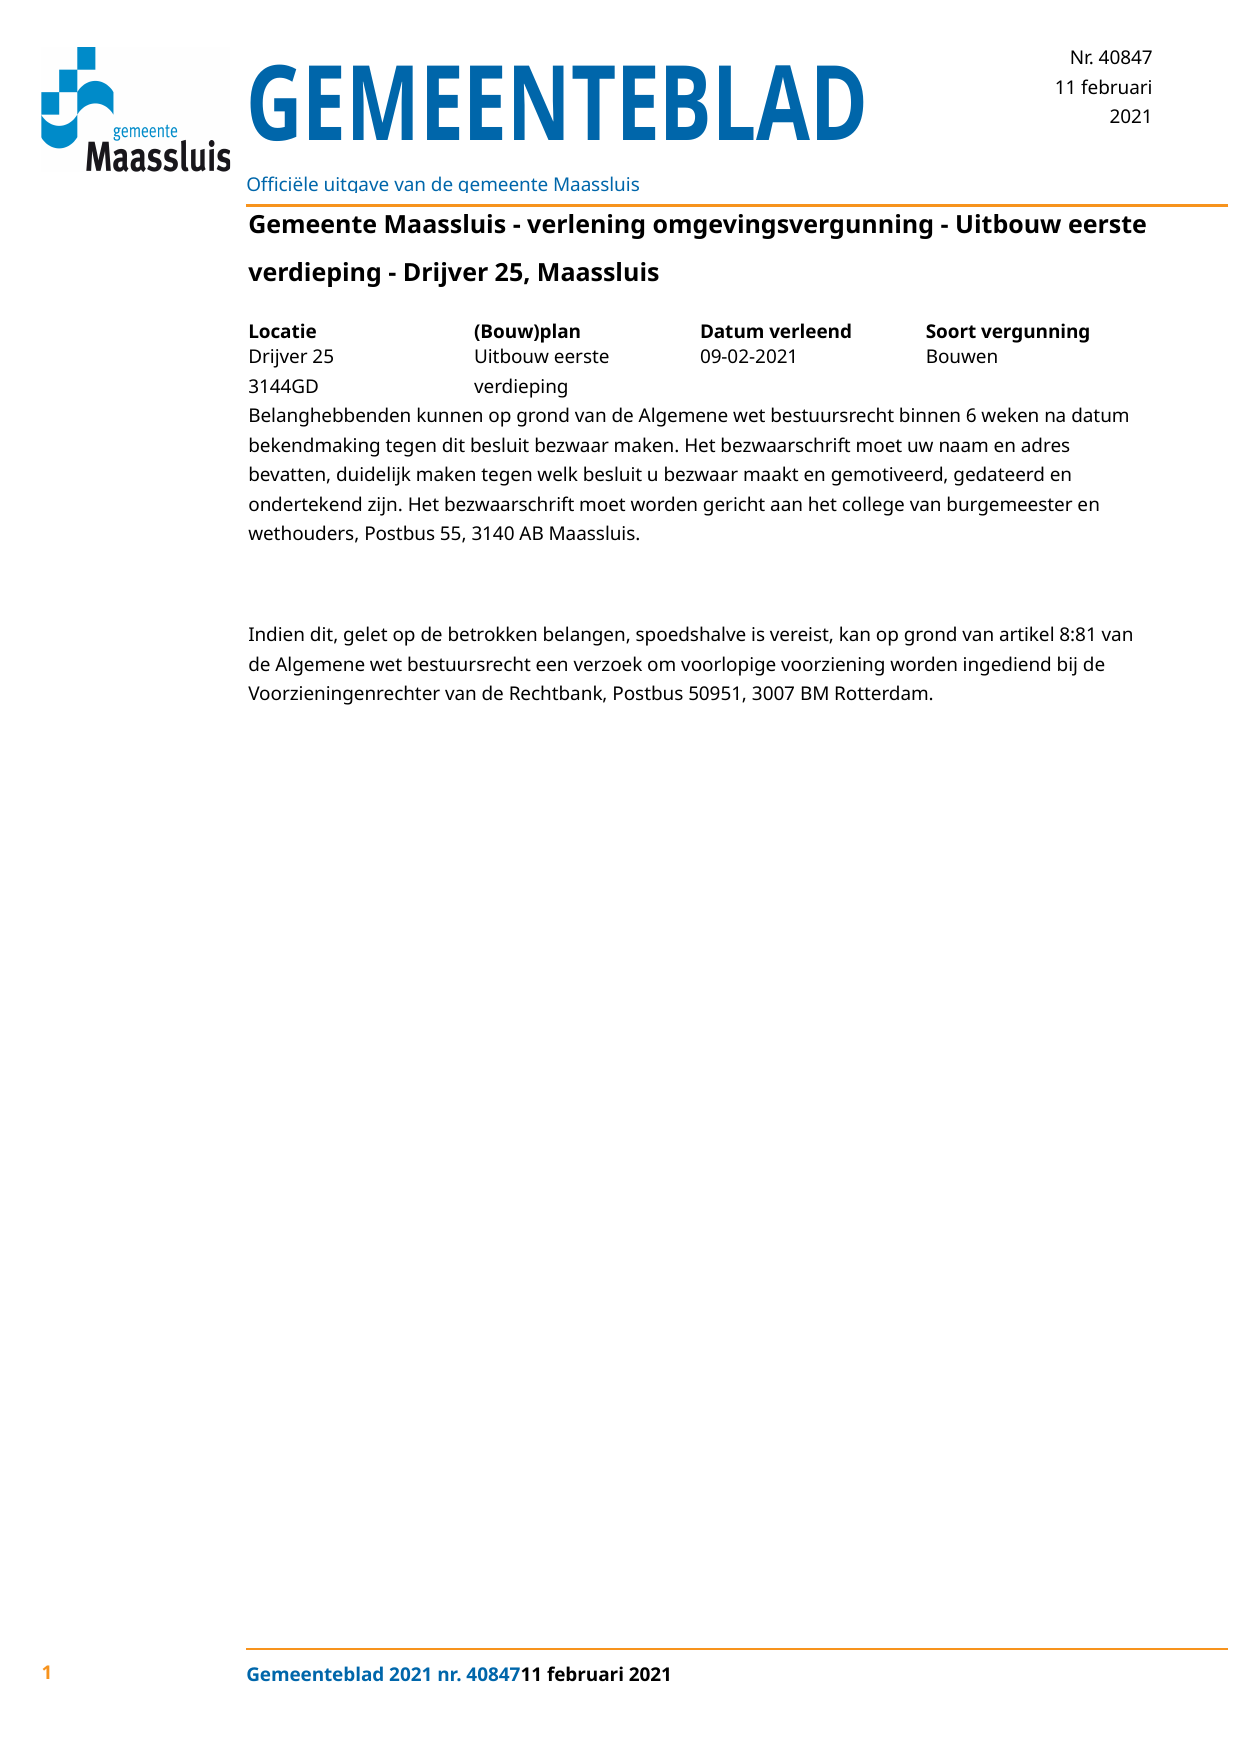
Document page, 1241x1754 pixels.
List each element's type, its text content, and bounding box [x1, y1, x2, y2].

picture [41, 47, 77, 92]
picture [41, 47, 231, 172]
table_header Datum verleend [700, 318, 926, 344]
text Indien dit, gelet op de betrokken belangen, spoedshalve is vereist, kan op grond van artikel 8:81 van de Algemene wet bestuursrecht een verzoek om voorlopige voorziening worden ingediend bij de Voorzieningenrechter van de Rechtbank, Postbus 50951, 3007 BM Rotterdam. [248, 621, 1152, 706]
table_header Locatie [248, 318, 474, 344]
table_cell Bouwen [926, 344, 1152, 399]
table_header (Bouw)plan [474, 318, 700, 344]
text Gemeente Maassluis - verlening omgevingsvergunning - Uitbouw eerste verdieping - Drijver 25, Maassluis [248, 207, 1152, 288]
table_cell Uitbouw eerste verdieping [474, 344, 700, 399]
table_cell 09-02-2021 [700, 344, 926, 399]
table_cell Drijver 25 3144GD [248, 344, 474, 399]
table_header Soort vergunning [926, 318, 1152, 344]
text Belanghebbenden kunnen op grond van de Algemene wet bestuursrecht binnen 6 weken na datum bekendmaking tegen dit besluit bezwaar maken. Het bezwaarschrift moet uw naam en adres bevatten, duidelijk maken tegen welk besluit u bezwaar maakt en gemotiveerd, gedateerd en ondertekend zijn. Het bezwaarschrift moet worden gericht aan het college van burgemeester en wethouders, Postbus 55, 3140 AB Maassluis. [248, 402, 1152, 546]
